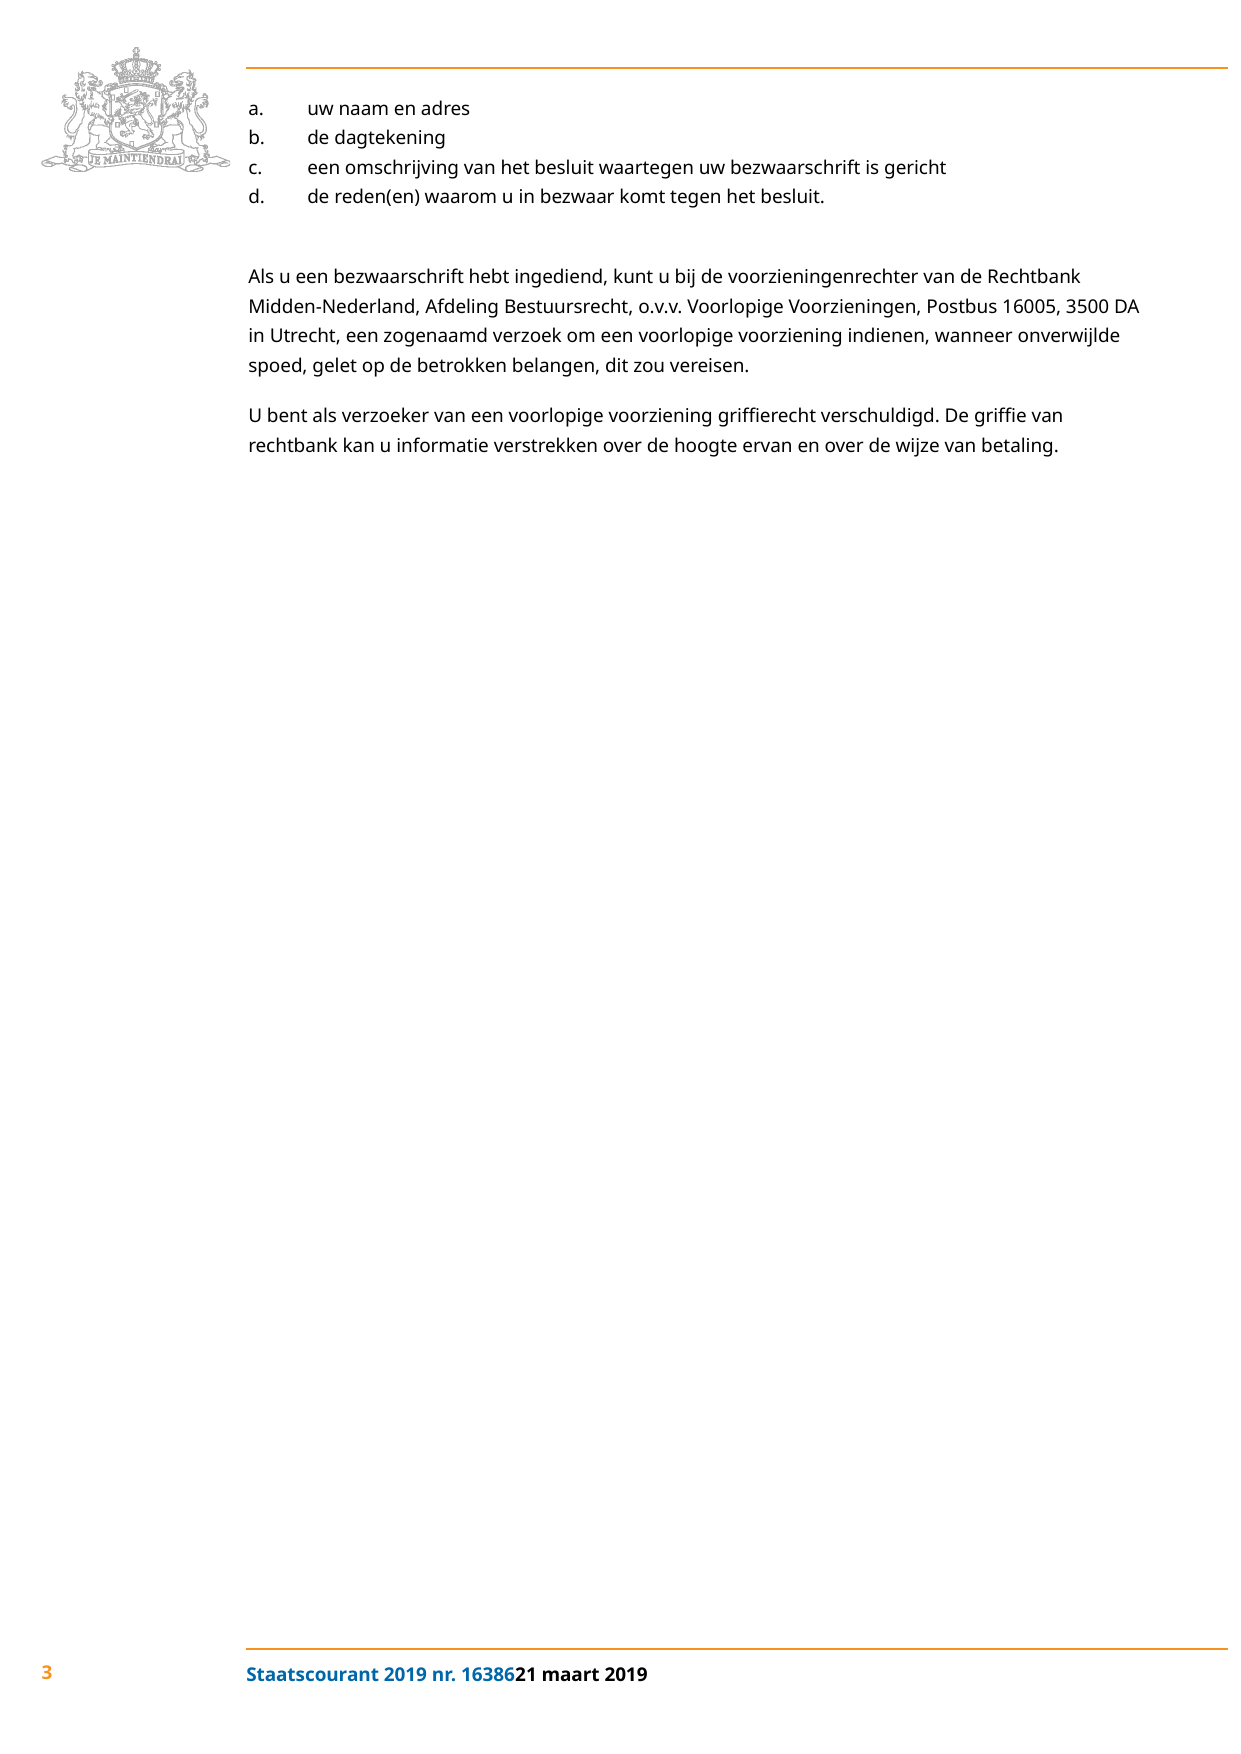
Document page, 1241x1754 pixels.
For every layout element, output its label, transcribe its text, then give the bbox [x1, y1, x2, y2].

text U bent als verzoeker van een voorlopige voorziening griffierecht verschuldigd. De griffie van rechtbank kan u informatie verstrekken over de hoogte ervan en over de wijze van betaling. [248, 403, 1152, 458]
list een omschrijving van het besluit waartegen uw bezwaarschrift is gericht [248, 154, 1152, 180]
picture [41, 47, 231, 172]
text Als u een bezwaarschrift hebt ingediend, kunt u bij de voorzieningenrechter van de Rechtbank Midden-Nederland, Afdeling Bestuursrecht, o.v.v. Voorlopige Voorzieningen, Postbus 16005, 3500 DA in Utrecht, een zogenaamd verzoek om een voorlopige voorziening indienen, wanneer onverwijlde spoed, gelet op de betrokken belangen, dit zou vereisen. [248, 263, 1152, 378]
list uw naam en adres [248, 95, 1152, 121]
list de reden(en) waarom u in bezwaar komt tegen het besluit. [248, 183, 1152, 209]
list de dagtekening [248, 124, 1152, 150]
